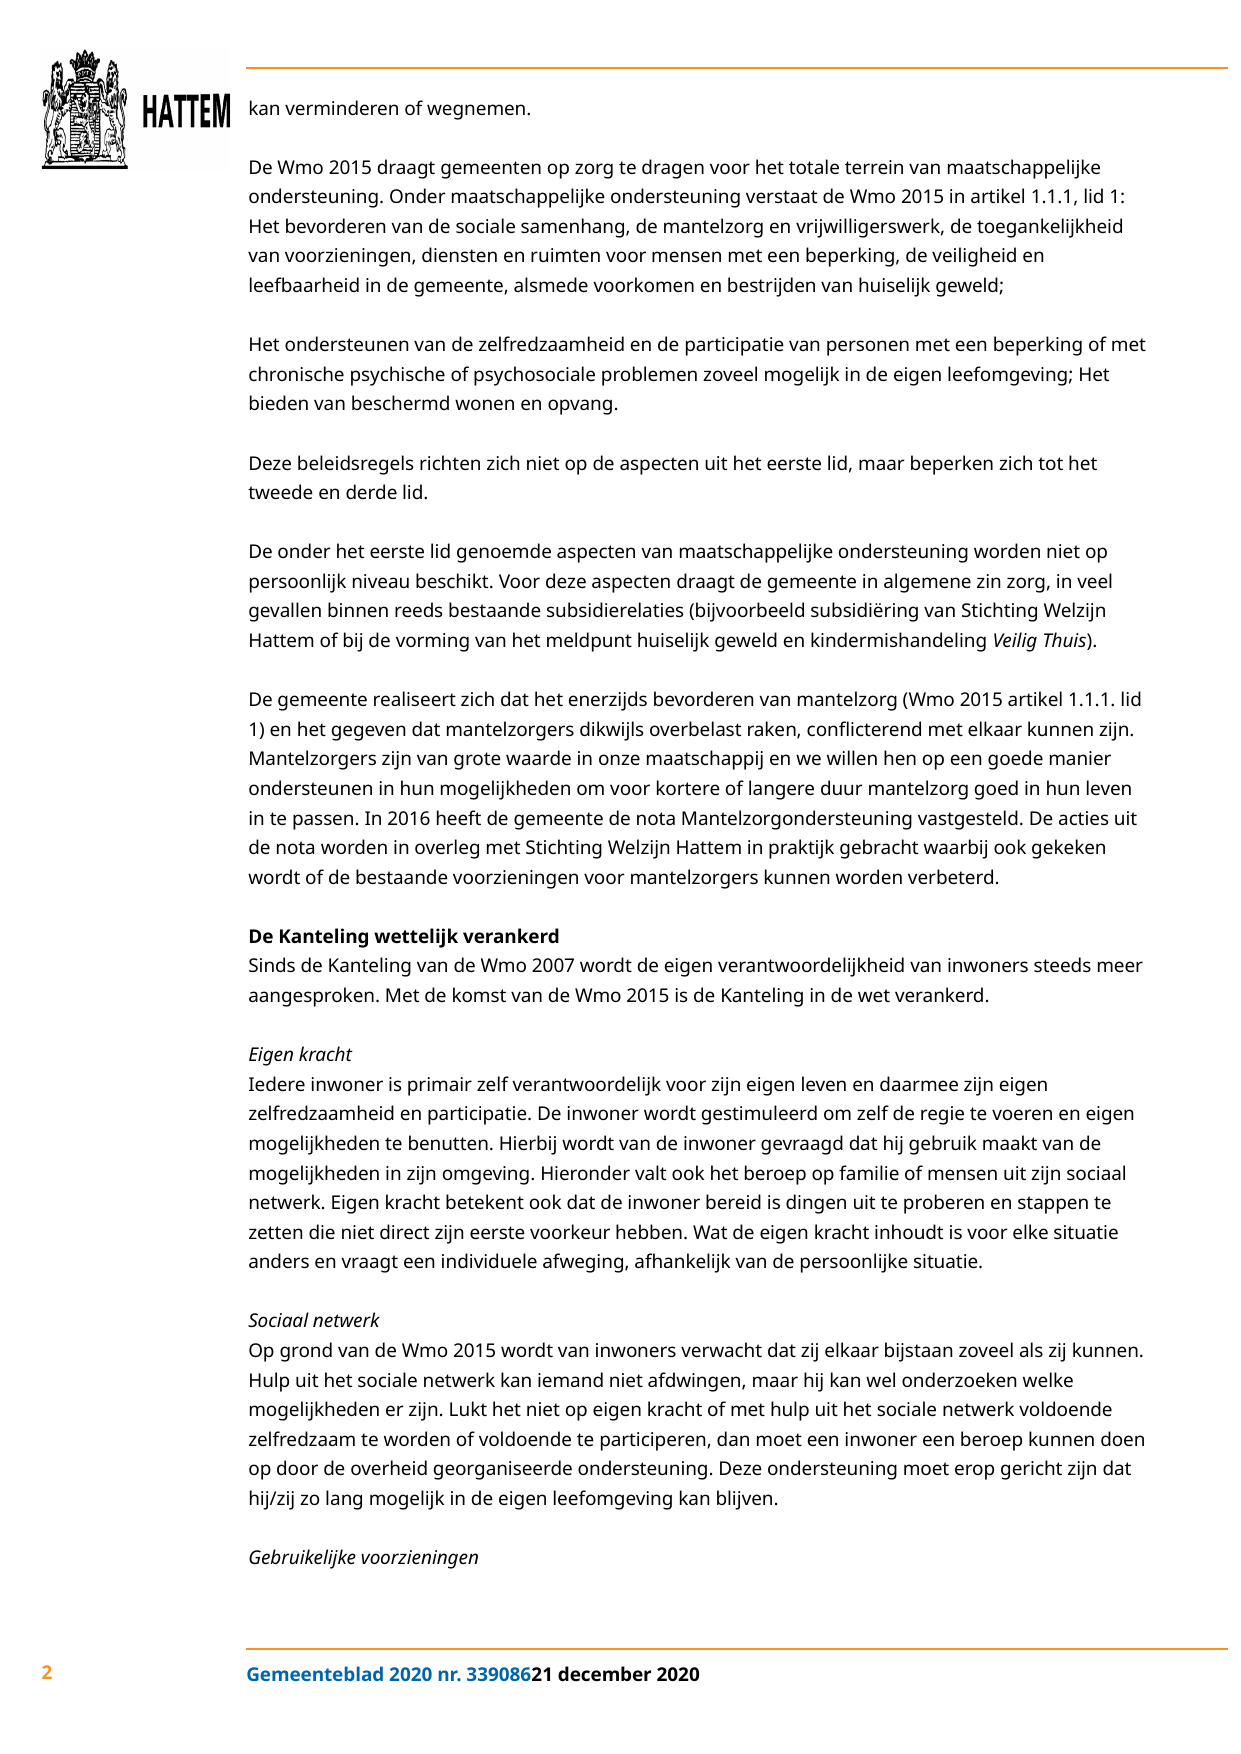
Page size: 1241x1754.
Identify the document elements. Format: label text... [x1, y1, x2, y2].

text Deze beleidsregels richten zich niet op de aspecten uit het eerste lid, maar beperken zich tot het tweede en derde lid. [248, 450, 1152, 505]
text Sociaal netwerk [248, 1308, 1152, 1333]
text Iedere inwoner is primair zelf verantwoordelijk voor zijn eigen leven en daarmee zijn eigen zelfredzaamheid en participatie. De inwoner wordt gestimuleerd om zelf de regie te voeren en eigen mogelijkheden te benutten. Hierbij wordt van de inwoner gevraagd dat hij gebruik maakt van de mogelijkheden in zijn omgeving. Hieronder valt ook het beroep op familie of mensen uit zijn sociaal netwerk. Eigen kracht betekent ook dat de inwoner bereid is dingen uit te proberen en stappen te zetten die niet direct zijn eerste voorkeur hebben. Wat de eigen kracht inhoudt is voor elke situatie anders en vraagt een individuele afweging, afhankelijk van de persoonlijke situatie. [248, 1071, 1152, 1274]
text Gebruikelijke voorzieningen [248, 1544, 1152, 1570]
text De onder het eerste lid genoemde aspecten van maatschappelijke ondersteuning worden niet op persoonlijk niveau beschikt. Voor deze aspecten draagt de gemeente in algemene zin zorg, in veel gevallen binnen reeds bestaande subsidierelaties (bijvoorbeeld subsidiëring van Stichting Welzijn Hattem of bij de vorming van het meldpunt huiselijk geweld en kindermishandeling Veilig Thuis). [248, 538, 1152, 653]
picture [41, 47, 231, 172]
text De Kanteling wettelijk verankerd [248, 923, 1152, 949]
text De gemeente realiseert zich dat het enerzijds bevorderen van mantelzorg (Wmo 2015 artikel 1.1.1. lid 1) en het gegeven dat mantelzorgers dikwijls overbelast raken, conflicterend met elkaar kunnen zijn. Mantelzorgers zijn van grote waarde in onze maatschappij en we willen hen op een goede manier ondersteunen in hun mogelijkheden om voor kortere of langere duur mantelzorg goed in hun leven in te passen. In 2016 heeft de gemeente de nota Mantelzorgondersteuning vastgesteld. De acties uit de nota worden in overleg met Stichting Welzijn Hattem in praktijk gebracht waarbij ook gekeken wordt of de bestaande voorzieningen voor mantelzorgers kunnen worden verbeterd. [248, 686, 1152, 890]
text Sinds de Kanteling van de Wmo 2007 wordt de eigen verantwoordelijkheid van inwoners steeds meer aangesproken. Met de komst van de Wmo 2015 is de Kanteling in de wet verankerd. [248, 953, 1152, 1008]
text Het ondersteunen van de zelfredzaamheid en de participatie van personen met een beperking of met chronische psychische of psychosociale problemen zoveel mogelijk in de eigen leefomgeving; Het bieden van beschermd wonen en opvang. [248, 331, 1152, 416]
text Eigen kracht [248, 1041, 1152, 1067]
text De Wmo 2015 draagt gemeenten op zorg te dragen voor het totale terrein van maatschappelijke ondersteuning. Onder maatschappelijke ondersteuning verstaat de Wmo 2015 in artikel 1.1.1, lid 1: Het bevorderen van de sociale samenhang, de mantelzorg en vrijwilligerswerk, de toegankelijkheid van voorzieningen, diensten en ruimten voor mensen met een beperking, de veiligheid en leefbaarheid in de gemeente, alsmede voorkomen en bestrijden van huiselijk geweld; [248, 154, 1152, 298]
text Op grond van de Wmo 2015 wordt van inwoners verwacht dat zij elkaar bijstaan zoveel als zij kunnen. Hulp uit het sociale netwerk kan iemand niet afdwingen, maar hij kan wel onderzoeken welke mogelijkheden er zijn. Lukt het niet op eigen kracht of met hulp uit het sociale netwerk voldoende zelfredzaam te worden of voldoende te participeren, dan moet een inwoner een beroep kunnen doen op door de overheid georganiseerde ondersteuning. Deze ondersteuning moet erop gericht zijn dat hij/zij zo lang mogelijk in de eigen leefomgeving kan blijven. [248, 1337, 1152, 1511]
text kan verminderen of wegnemen. [248, 95, 1152, 121]
